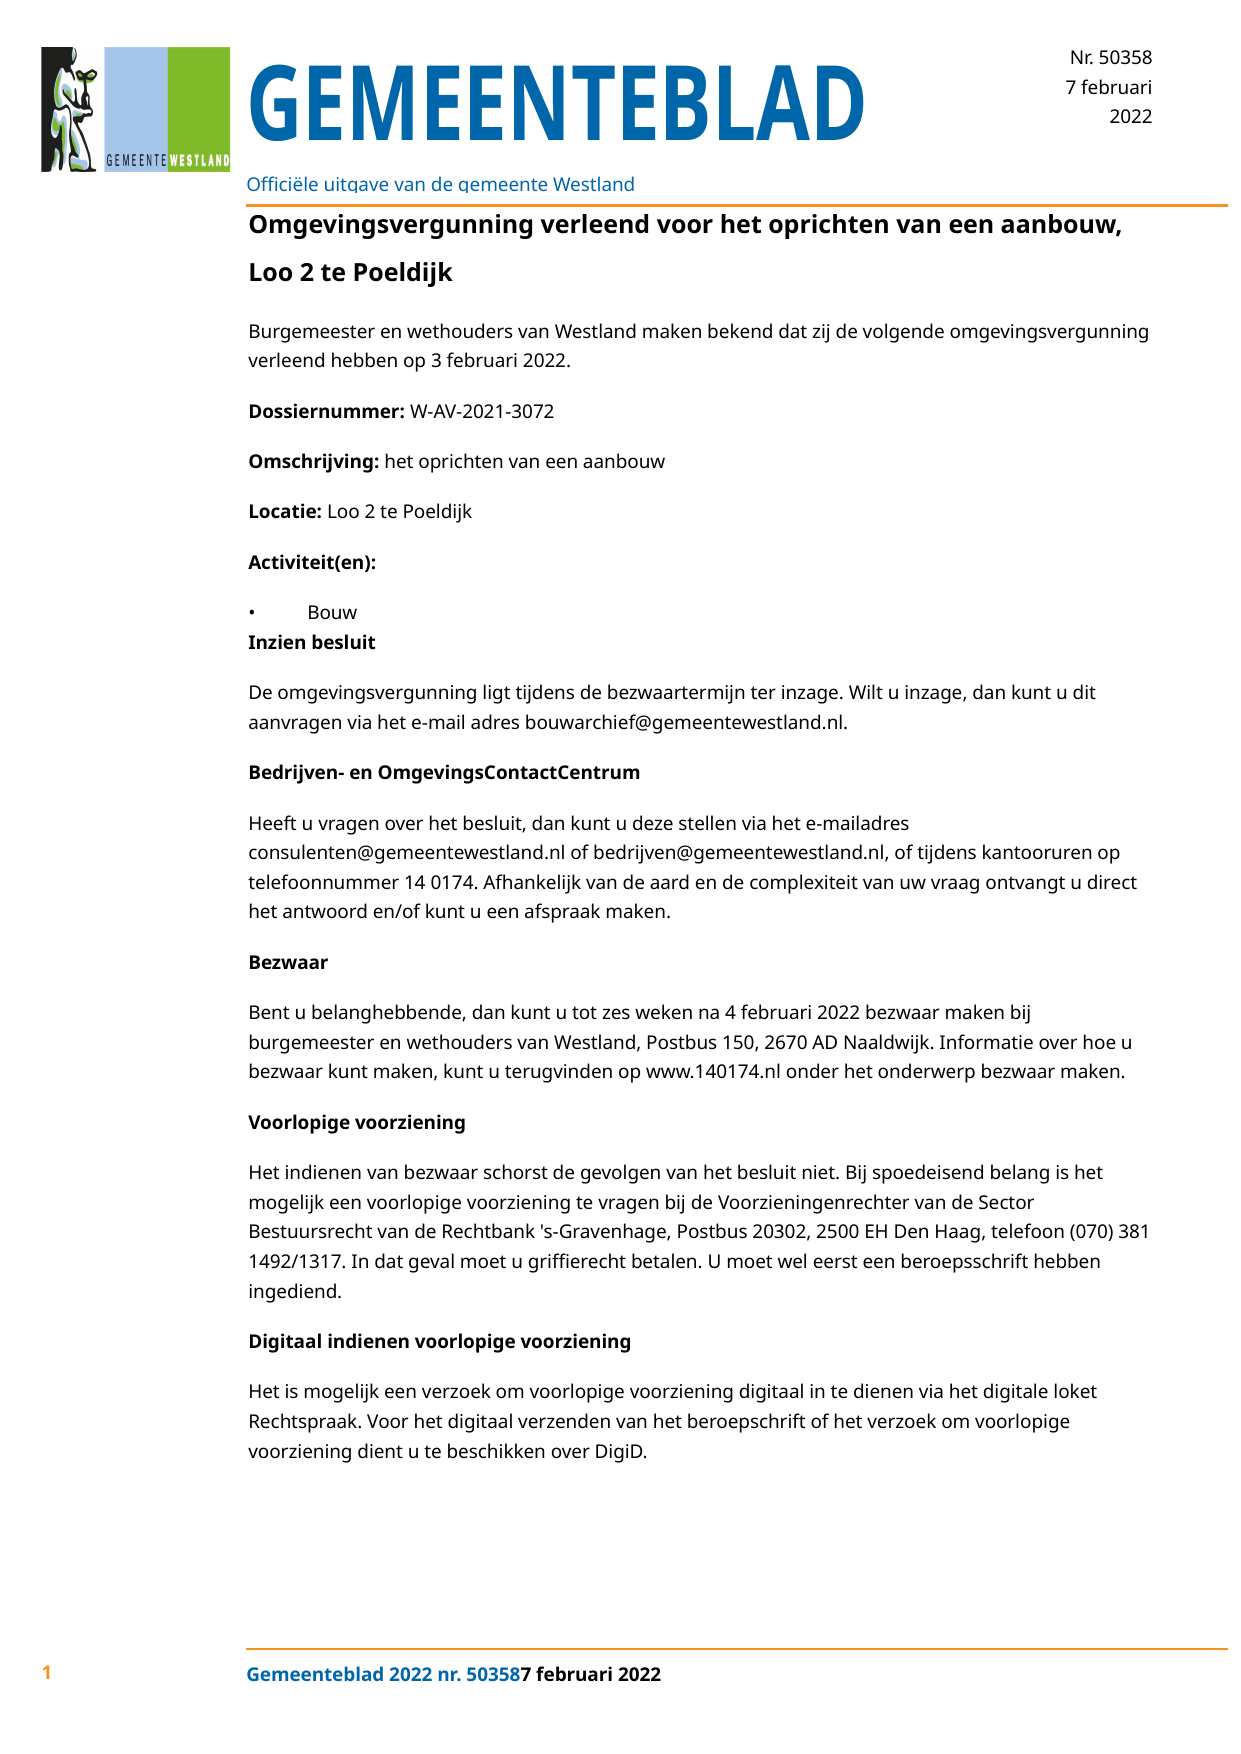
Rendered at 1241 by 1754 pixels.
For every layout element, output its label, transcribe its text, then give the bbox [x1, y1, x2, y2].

text De omgevingsvergunning ligt tijdens de bezwaartermijn ter inzage. Wilt u inzage, dan kunt u dit aanvragen via het e-mail adres bouwarchief@gemeentewestland.nl. [248, 679, 1152, 735]
text Voorlopige voorziening [248, 1109, 1152, 1135]
text Dossiernummer: W-AV-2021-3072 [248, 398, 1152, 424]
text Burgemeester en wethouders van Westland maken bekend dat zij de volgende omgevingsvergunning verleend hebben op 3 februari 2022. [248, 318, 1152, 373]
text Locatie: Loo 2 te Poeldijk [248, 499, 1152, 524]
text Omgevingsvergunning verleend voor het oprichten van een aanbouw, Loo 2 te Poeldijk [248, 207, 1152, 288]
picture [41, 47, 231, 172]
text Activiteit(en): [248, 549, 1152, 575]
text Het is mogelijk een verzoek om voorlopige voorziening digitaal in te dienen via het digitale loket Rechtspraak. Voor het digitaal verzenden van het beroepschrift of het verzoek om voorlopige voorziening dient u te beschikken over DigiD. [248, 1379, 1152, 1464]
text Digitaal indienen voorlopige voorziening [248, 1328, 1152, 1354]
text Omschrijving: het oprichten van een aanbouw [248, 448, 1152, 474]
list Bouw [248, 599, 1152, 625]
text Het indienen van bezwaar schorst de gevolgen van het besluit niet. Bij spoedeisend belang is het mogelijk een voorlopige voorziening te vragen bij de Voorzieningenrechter van de Sector Bestuursrecht van de Rechtbank 's-Gravenhage, Postbus 20302, 2500 EH Den Haag, telefoon (070) 381 1492/1317. In dat geval moet u griffierecht betalen. U moet wel eerst een beroepsschrift hebben ingediend. [248, 1159, 1152, 1304]
text Heeft u vragen over het besluit, dan kunt u deze stellen via het e-mailadres consulenten@gemeentewestland.nl of bedrijven@gemeentewestland.nl, of tijdens kantooruren op telefoonnummer 14 0174. Afhankelijk van de aard en de complexiteit van uw vraag ontvangt u direct het antwoord en/of kunt u een afspraak maken. [248, 810, 1152, 924]
text Bent u belanghebbende, dan kunt u tot zes weken na 4 februari 2022 bezwaar maken bij burgemeester en wethouders van Westland, Postbus 150, 2670 AD Naaldwijk. Informatie over hoe u bezwaar kunt maken, kunt u terugvinden op www.140174.nl onder het onderwerp bezwaar maken. [248, 999, 1152, 1084]
text Bezwaar [248, 949, 1152, 975]
text Bedrijven- en OmgevingsContactCentrum [248, 759, 1152, 785]
text Inzien besluit [248, 629, 1152, 655]
